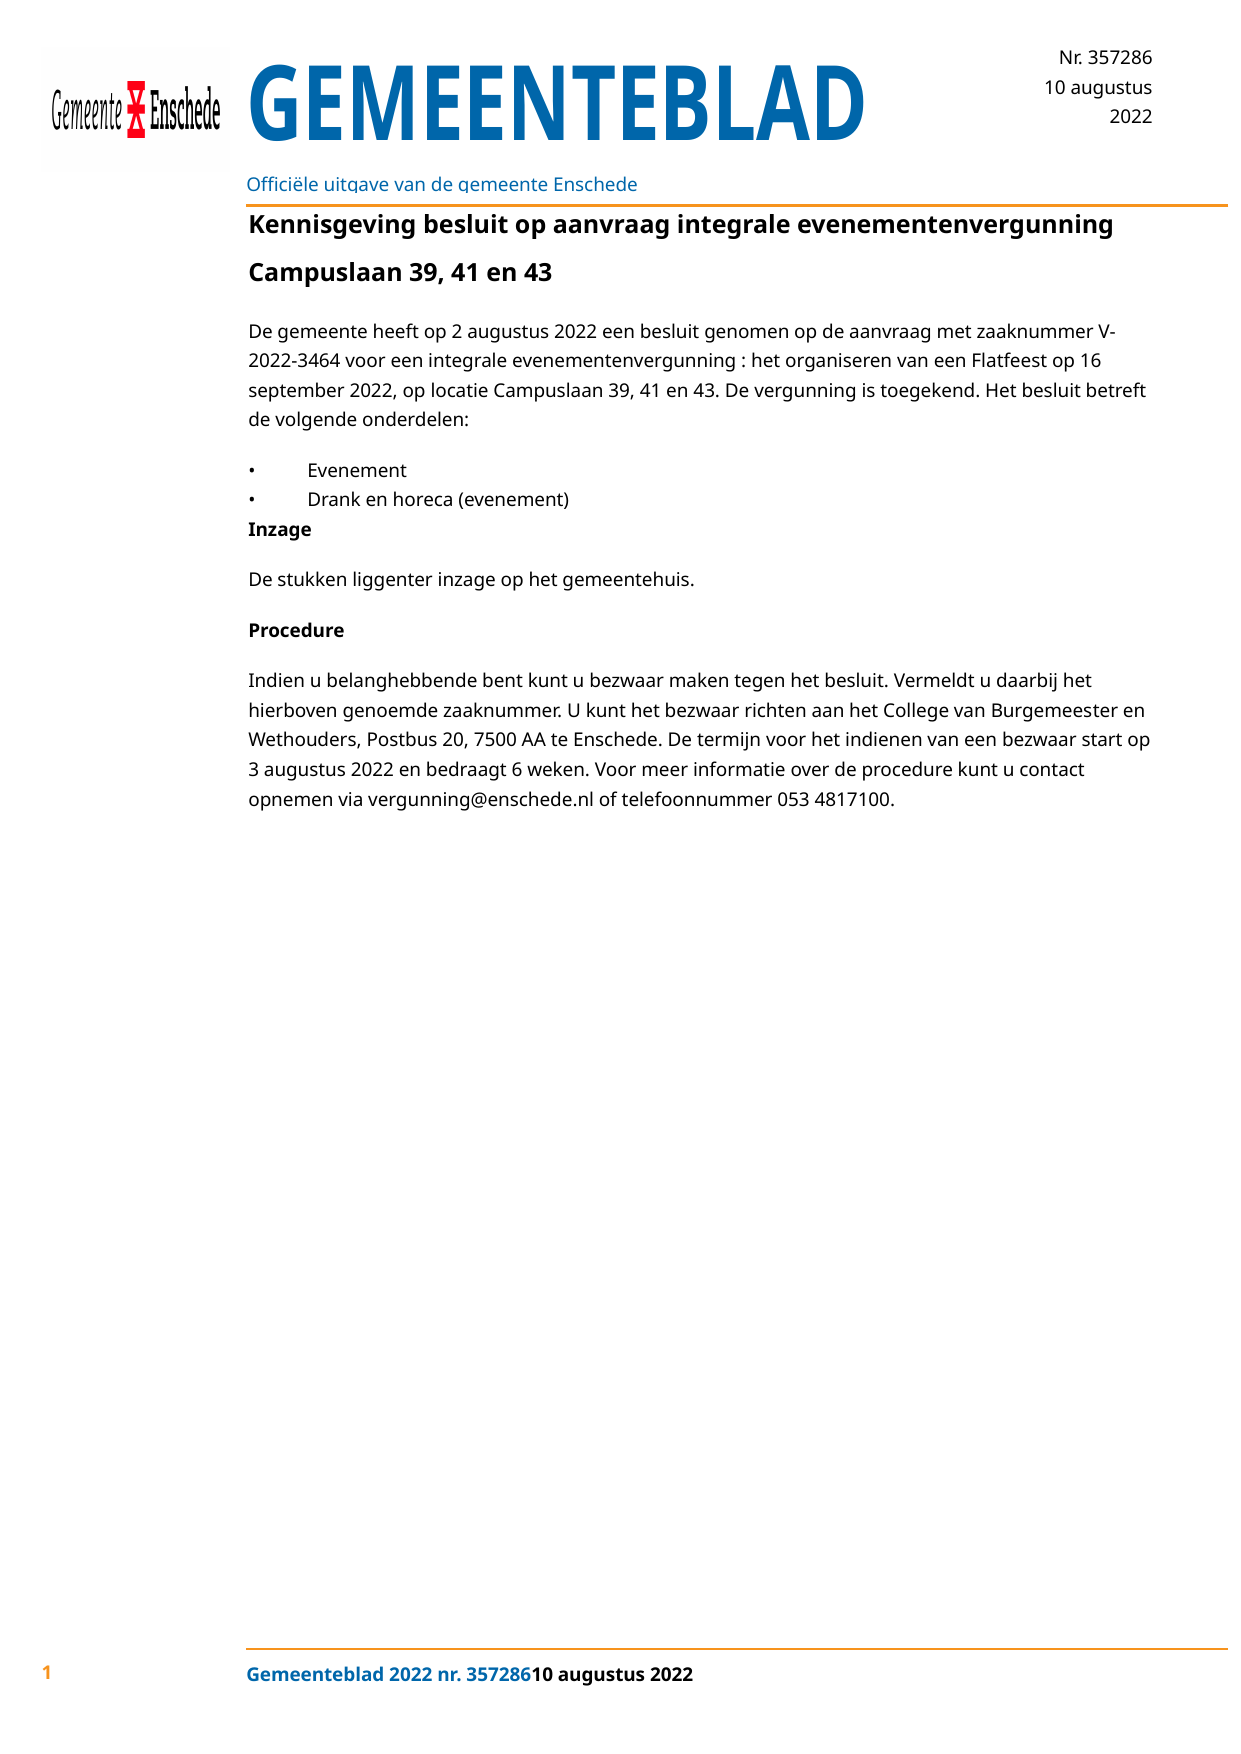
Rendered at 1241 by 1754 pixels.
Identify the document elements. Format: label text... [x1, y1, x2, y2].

list Drank en horeca (evenement) [248, 487, 1152, 512]
text Kennisgeving besluit op aanvraag integrale evenementenvergunning Campuslaan 39, 41 en 43 [248, 207, 1152, 288]
list Evenement [248, 457, 1152, 483]
text Inzage [248, 516, 1152, 542]
picture [41, 47, 231, 172]
text Procedure [248, 617, 1152, 643]
text Indien u belanghebbende bent kunt u bezwaar maken tegen het besluit. Vermeldt u daarbij het hierboven genoemde zaaknummer. U kunt het bezwaar richten aan het College van Burgemees­ter en Wethouders, Postbus 20, 7500 AA te Enschede. De termijn voor het indienen van een bezwaar start op 3 augustus 2022 en bedraagt 6 weken. Voor meer informatie over de procedure kunt u contact opnemen via vergunning@enschede.nl of telefoonnummer 053 4817100. [248, 667, 1152, 812]
text De stukken liggenter inzage op het gemeentehuis. [248, 567, 1152, 592]
text De gemeente heeft op 2 augustus 2022 een besluit genomen op de aanvraag met zaaknummer V-2022-3464 voor een integrale evenementenvergunning : het organiseren van een Flatfeest op 16 september 2022, op locatie Campuslaan 39, 41 en 43. De vergunning is toegekend. Het besluit betreft de volgende onderdelen: [248, 318, 1152, 432]
